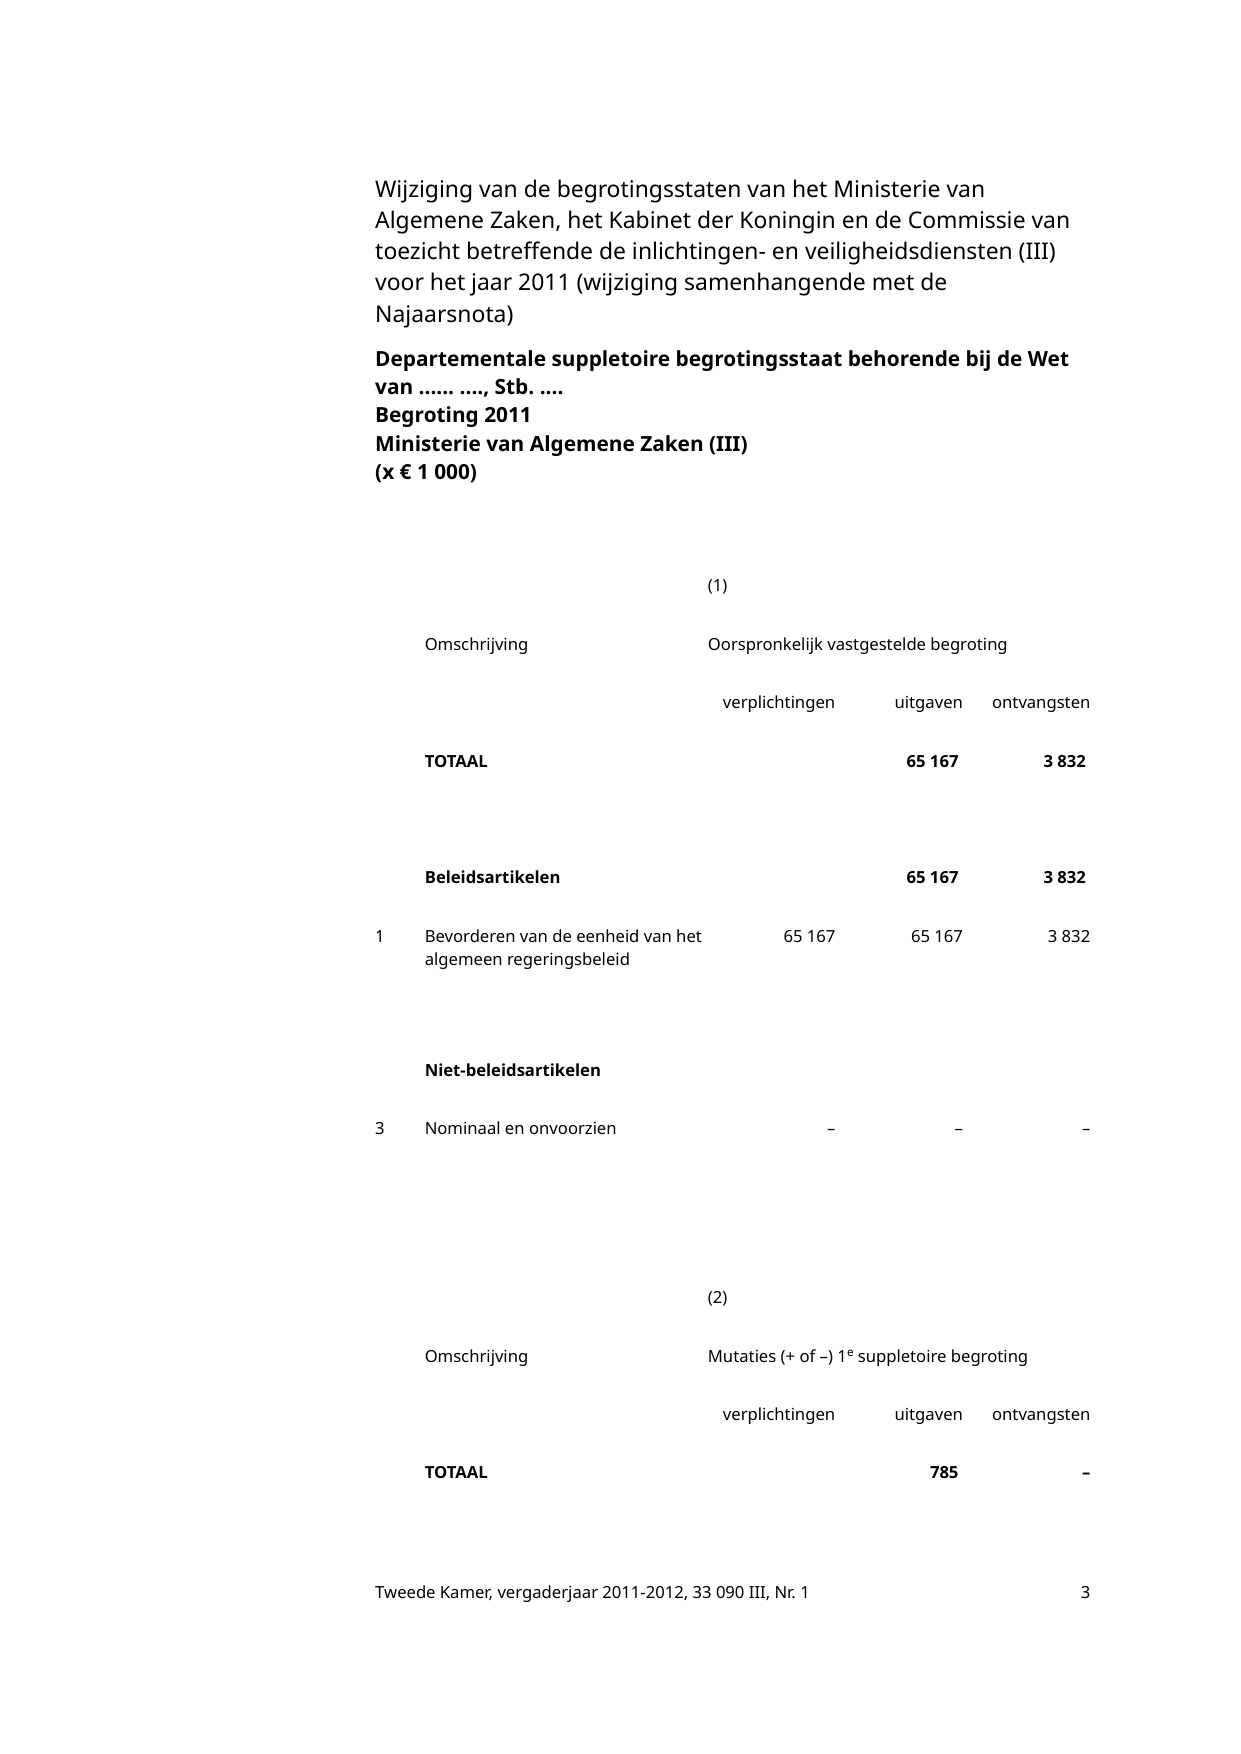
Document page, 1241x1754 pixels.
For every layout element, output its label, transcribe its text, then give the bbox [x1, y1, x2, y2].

table_cell 65 167 [708, 925, 835, 1000]
table_cell Niet-beleidsartikelen [425, 1058, 708, 1117]
table_cell TOTAAL [425, 749, 708, 808]
table_cell [375, 866, 424, 924]
table_cell [375, 1344, 424, 1403]
text Begroting 2011 [375, 401, 1090, 429]
table_cell ontvangsten [963, 691, 1090, 749]
table_cell [835, 1058, 963, 1117]
table_cell [425, 1000, 708, 1058]
table_cell Nominaal en onvoorzien [425, 1117, 708, 1169]
text Departementale suppletoire begrotingsstaat behorende bij de Wet van ...... ...., Stb. .... [375, 344, 1090, 401]
table_cell [375, 691, 424, 749]
table_cell [425, 1403, 708, 1461]
table_cell [708, 1000, 835, 1058]
table_header [375, 574, 424, 632]
table_cell [708, 866, 835, 924]
table_cell verplichtingen [708, 1403, 835, 1461]
table_cell [375, 1058, 424, 1117]
table_header (2) [708, 1286, 1090, 1344]
table_cell verplichtingen [708, 691, 835, 749]
table_cell [708, 808, 835, 866]
table_cell 65 167 [835, 866, 963, 924]
table_cell 65 167 [835, 749, 963, 808]
table_cell 785 [835, 1461, 963, 1519]
table_cell Bevorderen van de eenheid van het algemeen regeringsbeleid [425, 925, 708, 1000]
table_cell [375, 1000, 424, 1058]
table_cell [963, 808, 1090, 866]
table_cell TOTAAL [425, 1461, 708, 1519]
table_cell [425, 691, 708, 749]
text (x € 1 000) [375, 457, 1090, 486]
table_cell [963, 1058, 1090, 1117]
table_cell [375, 808, 424, 866]
table_header [375, 1286, 424, 1344]
table_cell [835, 808, 963, 866]
table_cell 3 [375, 1117, 424, 1169]
table_cell [708, 1461, 835, 1519]
table_cell – [963, 1117, 1090, 1169]
table_cell – [835, 1117, 963, 1169]
table_cell 3 832 [963, 925, 1090, 1000]
table_cell [375, 632, 424, 691]
table_header [425, 574, 708, 632]
table_cell [708, 749, 835, 808]
table_cell Omschrijving [425, 632, 708, 691]
table_cell [963, 1000, 1090, 1058]
table_cell 1 [375, 925, 424, 1000]
table_header [425, 1286, 708, 1344]
table_cell – [963, 1461, 1090, 1519]
table_cell Mutaties (+ of –) 1e suppletoire begroting [708, 1344, 1090, 1403]
table_cell 3 832 [963, 866, 1090, 924]
subtitle Wijziging van de begrotingsstaten van het Ministerie van Algemene Zaken, het Kabinet der Koningin en de Commissie van toezicht betreffende de inlichtingen- en veiligheidsdiensten (III) voor het jaar 2011 (wijziging samenhangende met de Najaarsnota) [375, 172, 1090, 329]
text Ministerie van Algemene Zaken (III) [375, 429, 1090, 457]
table_cell [375, 749, 424, 808]
table_cell [425, 808, 708, 866]
table_cell Omschrijving [425, 1344, 708, 1403]
table_cell – [708, 1117, 835, 1169]
table_cell uitgaven [835, 691, 963, 749]
table_header (1) [708, 574, 1090, 632]
table_cell Oorspronkelijk vastgestelde begroting [708, 632, 1090, 691]
table_cell 3 832 [963, 749, 1090, 808]
table_cell [708, 1058, 835, 1117]
table_cell uitgaven [835, 1403, 963, 1461]
table_cell 65 167 [835, 925, 963, 1000]
table_cell Beleidsartikelen [425, 866, 708, 924]
table_cell [375, 1461, 424, 1519]
table_cell [835, 1000, 963, 1058]
table_cell ontvangsten [963, 1403, 1090, 1461]
table_cell [375, 1403, 424, 1461]
